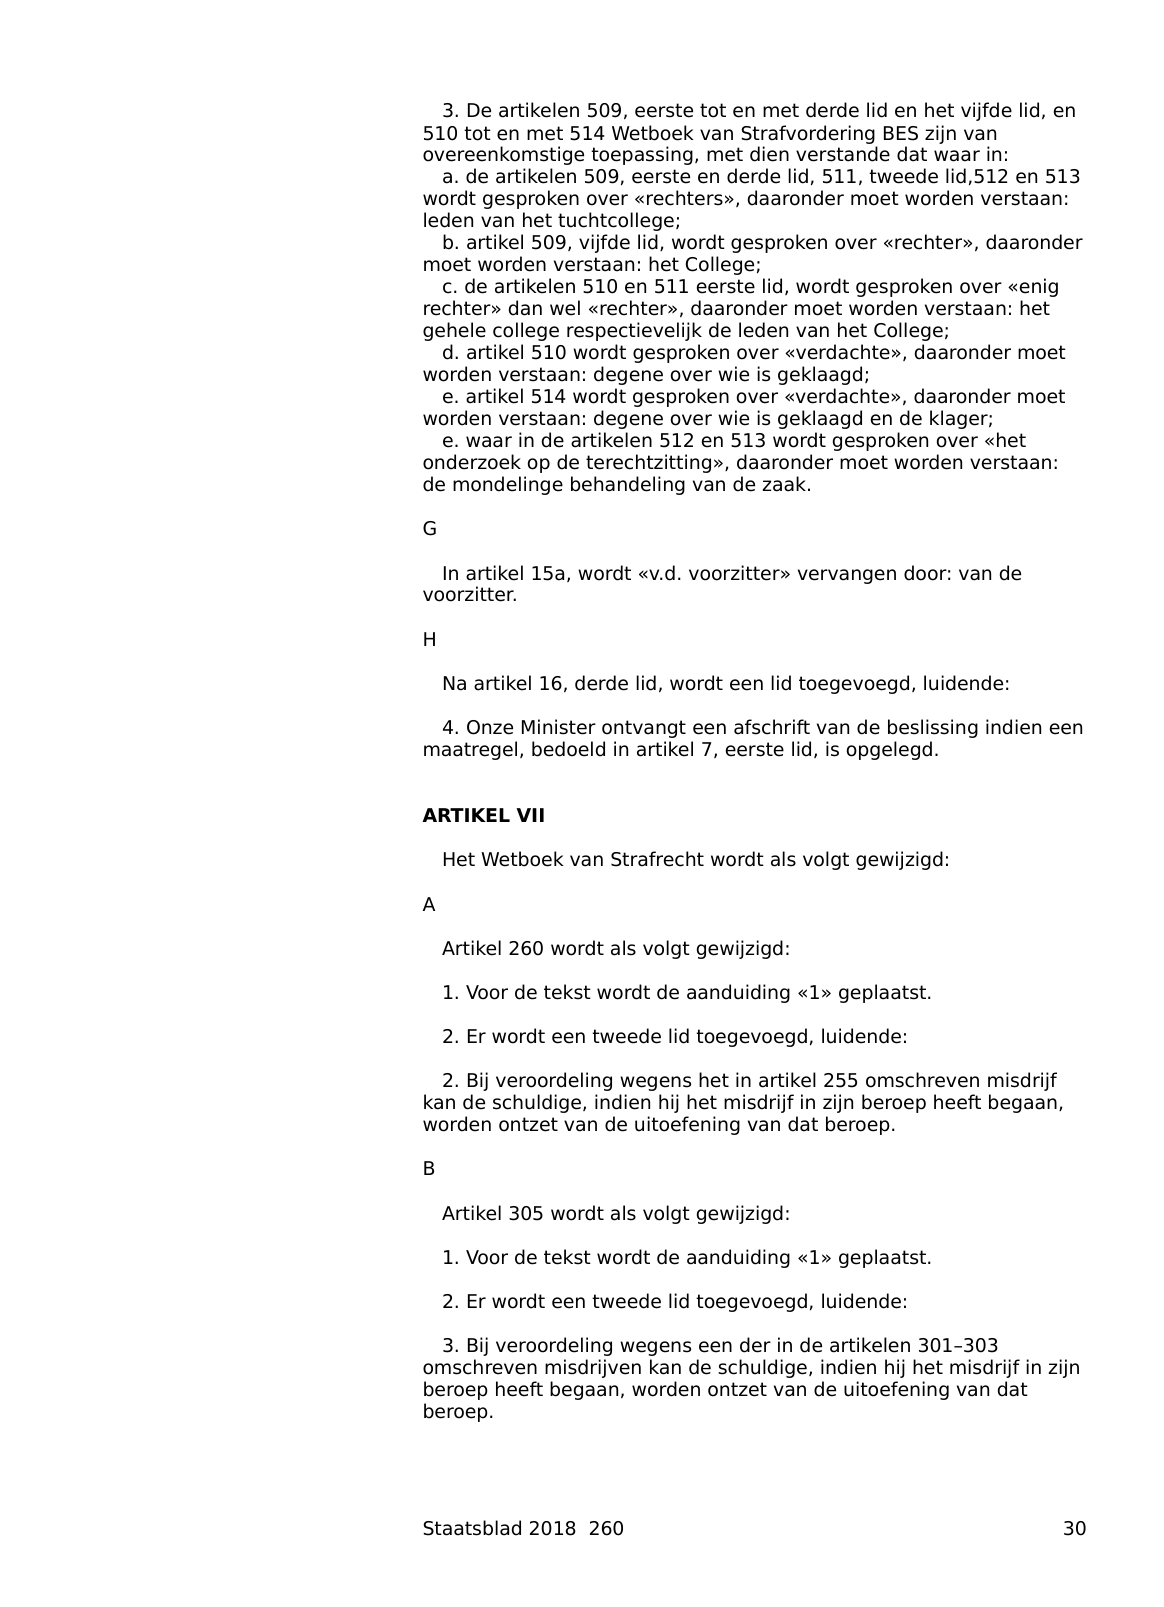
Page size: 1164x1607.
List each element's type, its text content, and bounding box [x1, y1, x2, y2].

text a. de artikelen 509, eerste en derde lid, 511, tweede lid,512 en 513 wordt gesproken over «rechters», daaronder moet worden verstaan: leden van het tuchtcollege; [422, 166, 1087, 232]
text Na artikel 16, derde lid, wordt een lid toegevoegd, luidende: [422, 673, 1087, 695]
text G [422, 518, 1087, 540]
text b. artikel 509, vijfde lid, wordt gesproken over «rechter», daaronder moet worden verstaan: het College; [422, 232, 1087, 276]
text 1. Voor de tekst wordt de aanduiding «1» geplaatst. [422, 982, 1087, 1004]
text Artikel 305 wordt als volgt gewijzigd: [422, 1202, 1087, 1224]
text In artikel 15a, wordt «v.d. voorzitter» vervangen door: van de voorzitter. [422, 562, 1087, 606]
text Artikel 260 wordt als volgt gewijzigd: [422, 938, 1087, 960]
text 2. Bij veroordeling wegens het in artikel 255 omschreven misdrijf kan de schuldige, indien hij het misdrijf in zijn beroep heeft begaan, worden ontzet van de uitoefening van dat beroep. [422, 1070, 1087, 1136]
text Het Wetboek van Strafrecht wordt als volgt gewijzigd: [422, 849, 1087, 871]
text d. artikel 510 wordt gesproken over «verdachte», daaronder moet worden verstaan: degene over wie is geklaagd; [422, 342, 1087, 386]
text 3. Bij veroordeling wegens een der in de artikelen 301–303 omschreven misdrijven kan de schuldige, indien hij het misdrijf in zijn beroep heeft begaan, worden ontzet van de uitoefening van dat beroep. [422, 1335, 1087, 1423]
text 4. Onze Minister ontvangt een afschrift van de beslissing indien een maatregel, bedoeld in artikel 7, eerste lid, is opgelegd. [422, 717, 1087, 761]
text c. de artikelen 510 en 511 eerste lid, wordt gesproken over «enig rechter» dan wel «rechter», daaronder moet worden verstaan: het gehele college respectievelijk de leden van het College; [422, 276, 1087, 342]
subtitle ARTIKEL VII [422, 805, 1087, 827]
text H [422, 628, 1087, 651]
text B [422, 1158, 1087, 1180]
text 1. Voor de tekst wordt de aanduiding «1» geplaatst. [422, 1247, 1087, 1269]
text 3. De artikelen 509, eerste tot en met derde lid en het vijfde lid, en 510 tot en met 514 Wetboek van Strafvordering BES zijn van overeenkomstige toepassing, met dien verstande dat waar in: [422, 100, 1087, 166]
text e. artikel 514 wordt gesproken over «verdachte», daaronder moet worden verstaan: degene over wie is geklaagd en de klager; [422, 386, 1087, 430]
text e. waar in de artikelen 512 en 513 wordt gesproken over «het onderzoek op de terechtzitting», daaronder moet worden verstaan: de mondelinge behandeling van de zaak. [422, 430, 1087, 496]
text 2. Er wordt een tweede lid toegevoegd, luidende: [422, 1291, 1087, 1313]
text A [422, 893, 1087, 916]
text 2. Er wordt een tweede lid toegevoegd, luidende: [422, 1026, 1087, 1048]
